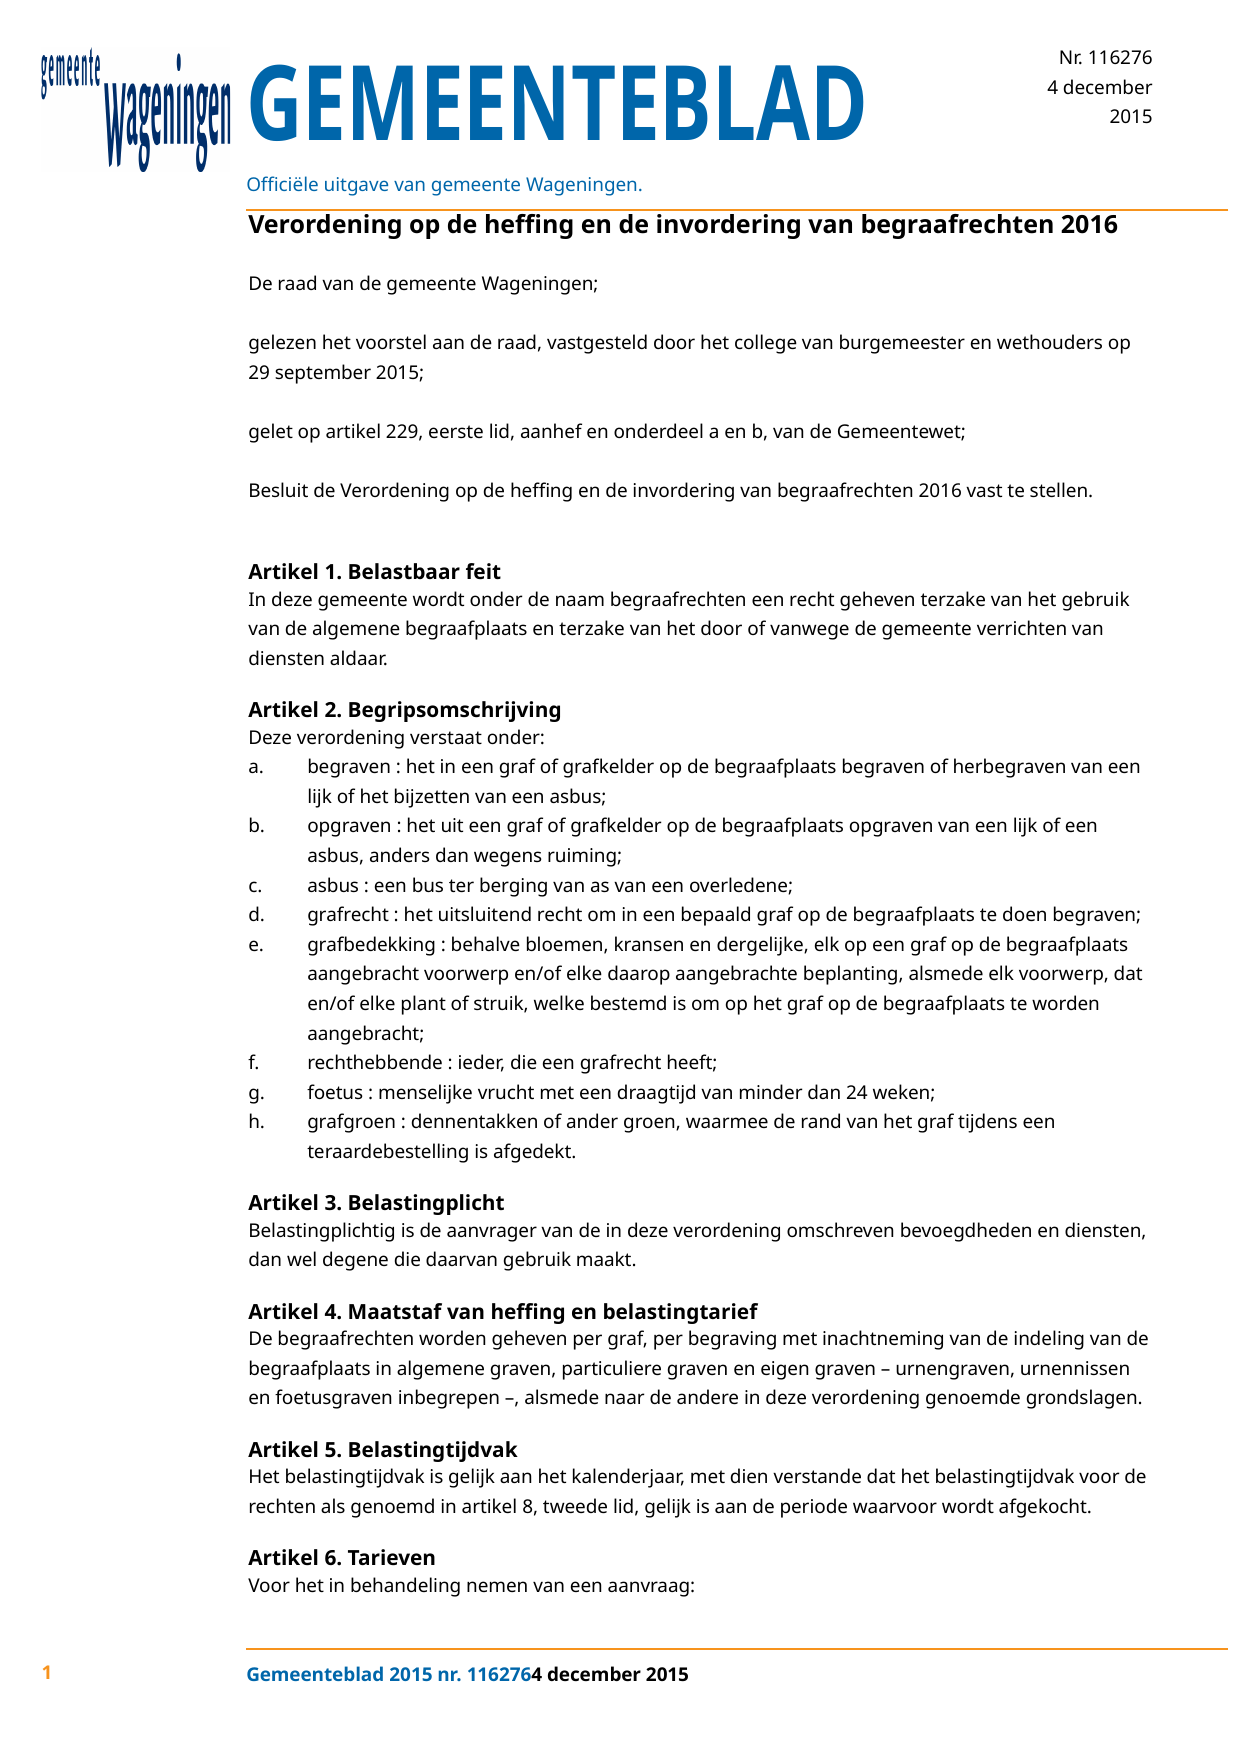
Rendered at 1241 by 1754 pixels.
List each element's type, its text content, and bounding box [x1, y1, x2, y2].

text Besluit de Verordening op de heffing en de invordering van begraafrechten 2016 vast te stellen. [248, 477, 1152, 503]
text Artikel 4. Maatstaf van heffing en belastingtarief [248, 1297, 1152, 1325]
list begraven : het in een graf of grafkelder op de begraafplaats begraven of herbegraven van een lijk of het bijzetten van een asbus; [248, 753, 1152, 809]
text Artikel 1. Belastbaar feit [248, 557, 1152, 586]
text In deze gemeente wordt onder de naam begraafrechten een recht geheven terzake van het gebruik van de algemene begraafplaats en terzake van het door of vanwege de gemeente verrichten van diensten aldaar. [248, 586, 1152, 671]
text gelet op artikel 229, eerste lid, aanhef en onderdeel a en b, van de Gemeentewet; [248, 418, 1152, 444]
text Artikel 5. Belastingtijdvak [248, 1435, 1152, 1463]
text Deze verordening verstaat onder: [248, 724, 1152, 749]
text Belastingplichtig is de aanvrager van de in deze verordening omschreven bevoegdheden en diensten, dan wel degene die daarvan gebruik maakt. [248, 1217, 1152, 1272]
list grafgroen : dennentakken of ander groen, waarmee de rand van het graf tijdens een teraardebestelling is afgedekt. [248, 1108, 1152, 1164]
text Artikel 2. Begripsomschrijving [248, 695, 1152, 724]
text Verordening op de heffing en de invordering van begraafrechten 2016 [248, 211, 1152, 241]
text Artikel 3. Belastingplicht [248, 1188, 1152, 1217]
list opgraven : het uit een graf of grafkelder op de begraafplaats opgraven van een lijk of een asbus, anders dan wegens ruiming; [248, 813, 1152, 868]
text gelezen het voorstel aan de raad, vastgesteld door het college van burgemeester en wethouders op 29 september 2015; [248, 329, 1152, 385]
text Artikel 6. Tarieven [248, 1543, 1152, 1572]
text De raad van de gemeente Wageningen; [248, 270, 1152, 296]
list grafrecht : het uitsluitend recht om in een bepaald graf op de begraafplaats te doen begraven; [248, 901, 1152, 927]
text Voor het in behandeling nemen van een aanvraag: [248, 1572, 1152, 1597]
list grafbedekking : behalve bloemen, kransen en dergelijke, elk op een graf op de begraafplaats aangebracht voorwerp en/of elke daarop aangebrachte beplanting, alsmede elk voorwerp, dat en/of elke plant of struik, welke bestemd is om op het graf op de begraafplaats te worden aangebracht; [248, 931, 1152, 1045]
list foetus : menselijke vrucht met een draagtijd van minder dan 24 weken; [248, 1079, 1152, 1104]
text De begraafrechten worden geheven per graf, per begraving met inachtneming van de indeling van de begraafplaats in algemene graven, particuliere graven en eigen graven – urnengraven, urnennissen en foetusgraven inbegrepen –, alsmede naar de andere in deze verordening genoemde grondslagen. [248, 1325, 1152, 1410]
text Het belastingtijdvak is gelijk aan het kalenderjaar, met dien verstande dat het belastingtijdvak voor de rechten als genoemd in artikel 8, tweede lid, gelijk is aan de periode waarvoor wordt afgekocht. [248, 1463, 1152, 1519]
list rechthebbende : ieder, die een grafrecht heeft; [248, 1049, 1152, 1075]
picture [41, 47, 231, 172]
list asbus : een bus ter berging van as van een overledene; [248, 872, 1152, 897]
